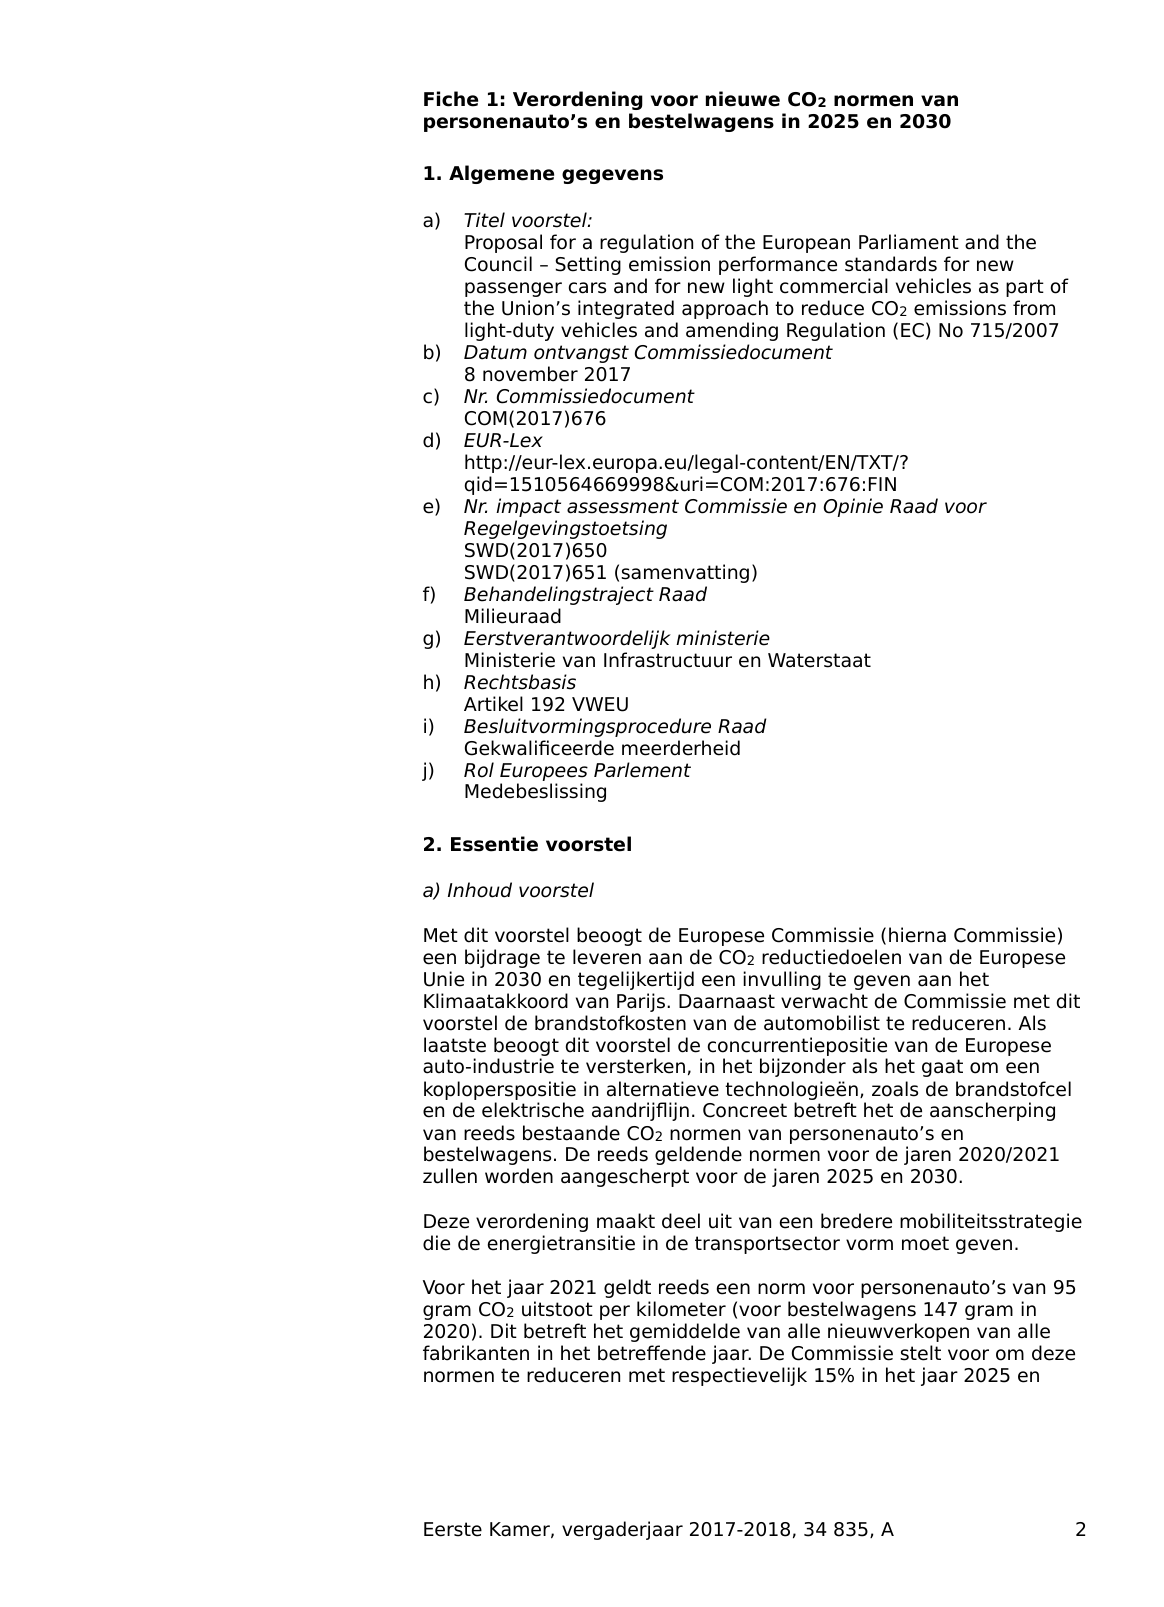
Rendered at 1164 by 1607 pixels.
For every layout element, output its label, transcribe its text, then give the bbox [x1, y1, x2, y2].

text b) Datum ontvangst Commissiedocument [422, 342, 1087, 364]
text d) EUR-Lex [422, 430, 1087, 452]
text e) Nr. impact assessment Commissie en Opinie Raad voor Regelgevingstoetsing [422, 496, 1087, 540]
text Voor het jaar 2021 geldt reeds een norm voor personenauto’s van 95 gram CO2 uitstoot per kilometer (voor bestelwagens 147 gram in 2020). Dit betreft het gemiddelde van alle nieuwverkopen van alle fabrikanten in het betreffende jaar. De Commissie stelt voor om deze normen te reduceren met respectievelijk 15% in het jaar 2025 en [422, 1277, 1087, 1387]
text f) Behandelingstraject Raad [422, 584, 1087, 606]
text Proposal for a regulation of the European Parliament and the Council – Setting emission performance standards for new passenger cars and for new light commercial vehicles as part of the Union’s integrated approach to reduce CO2 emissions from light-duty vehicles and amending Regulation (EC) No 715/2007 [464, 232, 1087, 342]
text SWD(2017)650 [464, 540, 1087, 562]
text c) Nr. Commissiedocument [422, 386, 1087, 408]
text http://eur-lex.europa.eu/legal-content/EN/TXT/?qid=1510564669998&uri=COM:2017:676:FIN [464, 452, 1087, 496]
text Milieuraad [464, 606, 1087, 628]
text g) Eerstverantwoordelijk ministerie [422, 628, 1087, 649]
subtitle Fiche 1: Verordening voor nieuwe CO2 normen van personenauto’s en bestelwagens in 2025 en 2030 [422, 89, 1087, 133]
text Ministerie van Infrastructuur en Waterstaat [464, 649, 1087, 672]
text Artikel 192 VWEU [464, 693, 1087, 716]
text Medebeslissing [464, 781, 1087, 803]
text Deze verordening maakt deel uit van een bredere mobiliteitsstrategie die de energietransitie in de transportsector vorm moet geven. [422, 1211, 1087, 1254]
text 8 november 2017 [464, 364, 1087, 386]
text SWD(2017)651 (samenvatting) [464, 562, 1087, 584]
text i) Besluitvormingsprocedure Raad [422, 716, 1087, 737]
subtitle a) Inhoud voorstel [422, 880, 1087, 902]
text COM(2017)676 [464, 408, 1087, 430]
text h) Rechtsbasis [422, 672, 1087, 693]
text a) Titel voorstel: [422, 210, 1087, 232]
text Met dit voorstel beoogt de Europese Commissie (hierna Commissie) een bijdrage te leveren aan de CO2 reductiedoelen van de Europese Unie in 2030 en tegelijkertijd een invulling te geven aan het Klimaatakkoord van Parijs. Daarnaast verwacht de Commissie met dit voorstel de brandstofkosten van de automobilist te reduceren. Als laatste beoogt dit voorstel de concurrentiepositie van de Europese auto-industrie te versterken, in het bijzonder als het gaat om een koploperspositie in alternatieve technologieën, zoals de brandstofcel en de elektrische aandrijflijn. Concreet betreft het de aanscherping van reeds bestaande CO2 normen van personenauto’s en bestelwagens. De reeds geldende normen voor de jaren 2020/2021 zullen worden aangescherpt voor de jaren 2025 en 2030. [422, 924, 1087, 1188]
subtitle 1. Algemene gegevens [422, 163, 1087, 185]
text j) Rol Europees Parlement [422, 759, 1087, 781]
text Gekwalificeerde meerderheid [464, 737, 1087, 759]
subtitle 2. Essentie voorstel [422, 833, 1087, 855]
